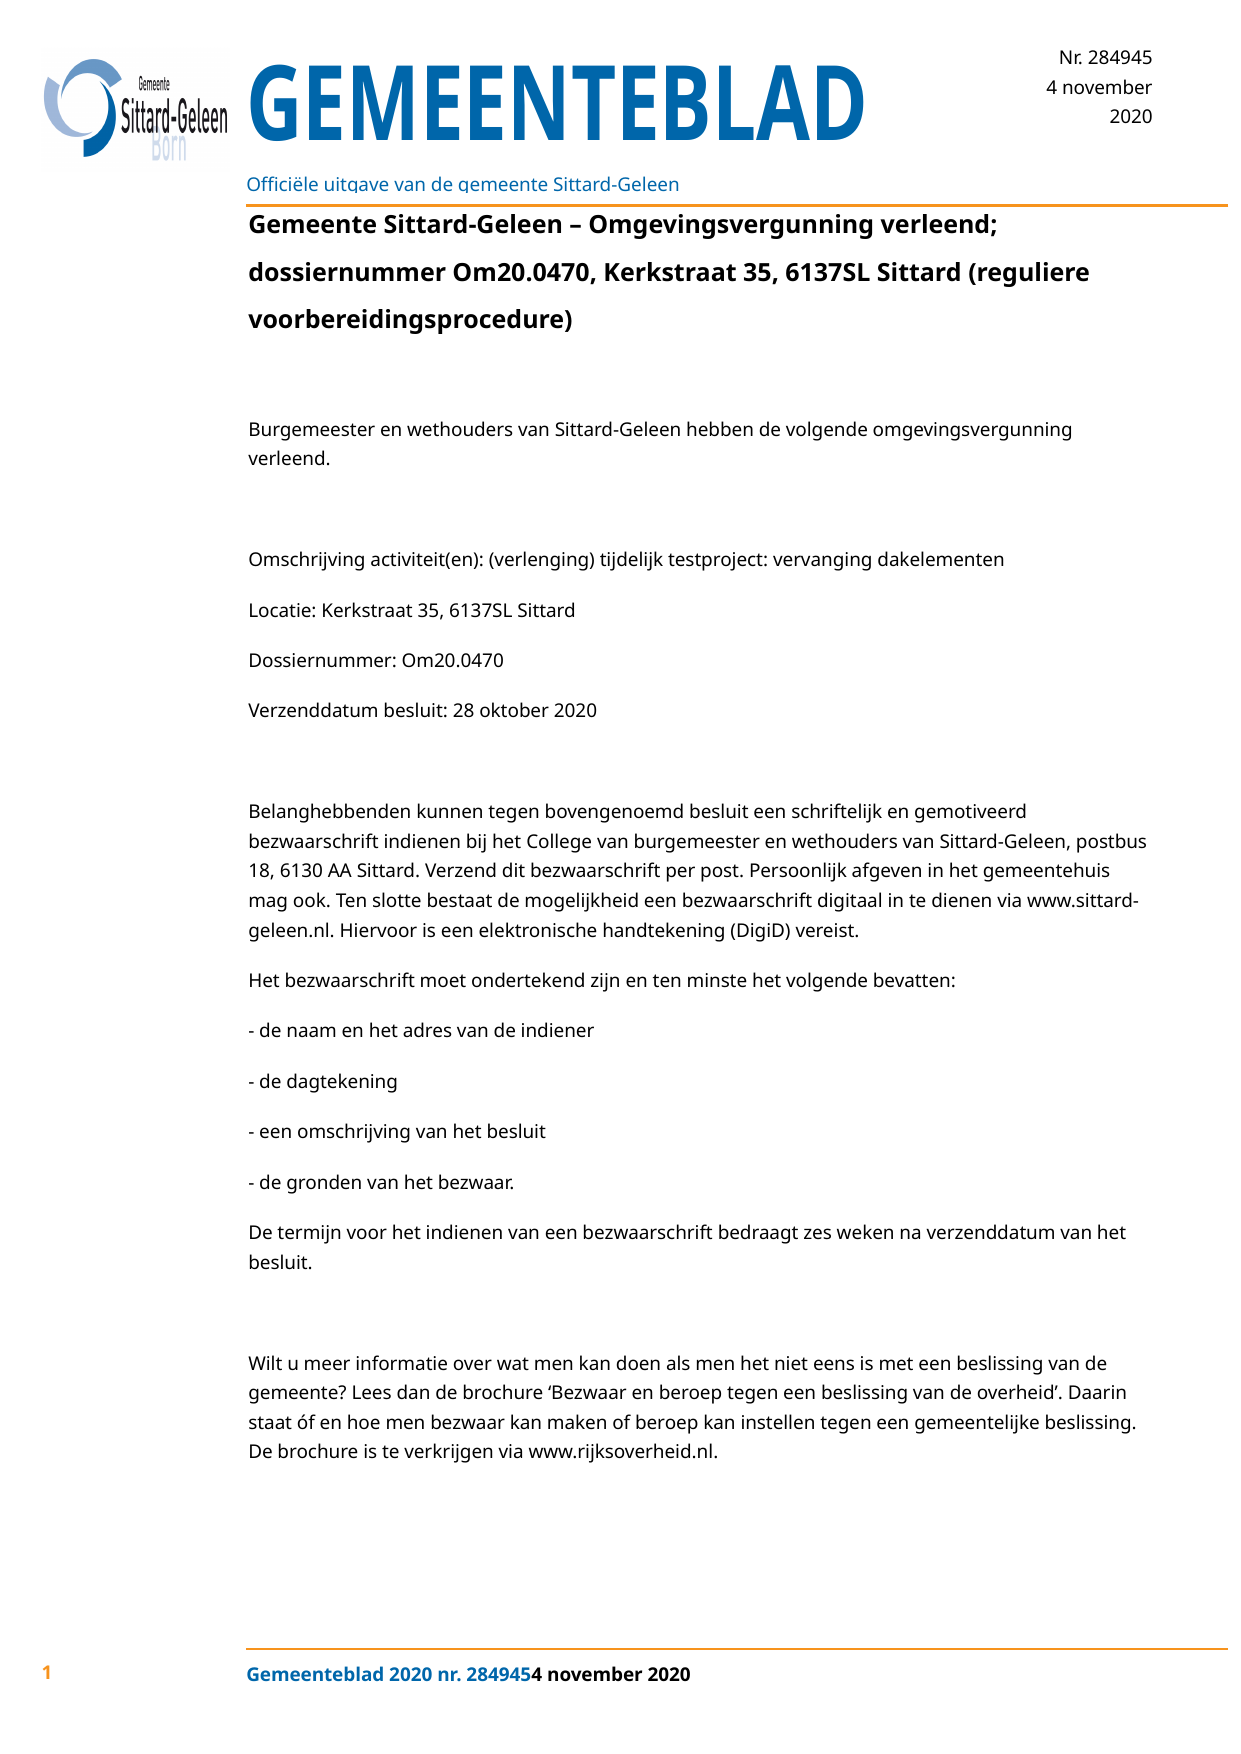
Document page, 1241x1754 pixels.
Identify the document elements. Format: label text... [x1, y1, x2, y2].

text - de dagtekening [248, 1068, 1152, 1094]
text - de naam en het adres van de indiener [248, 1018, 1152, 1043]
text Belanghebbenden kunnen tegen bovengenoemd besluit een schriftelijk en gemotiveerd bezwaarschrift indienen bij het College van burgemeester en wethouders van Sittard-Geleen, postbus 18, 6130 AA Sittard. Verzend dit bezwaarschrift per post. Persoonlijk afgeven in het gemeentehuis mag ook. Ten slotte bestaat de mogelijkheid een bezwaarschrift digitaal in te dienen via www.sittard-geleen.nl. Hiervoor is een elektronische handtekening (DigiD) vereist. [248, 798, 1152, 942]
text Burgemeester en wethouders van Sittard-Geleen hebben de volgende omgevingsvergunning verleend. [248, 416, 1152, 471]
text Verzenddatum besluit: 28 oktober 2020 [248, 698, 1152, 723]
text Dossiernummer: Om20.0470 [248, 647, 1152, 673]
text Omschrijving activiteit(en): (verlenging) tijdelijk testproject: vervanging dakelementen [248, 546, 1152, 572]
text Gemeente Sittard-Geleen – Omgevingsvergunning verleend; dossiernummer Om20.0470, Kerkstraat 35, 6137SL Sittard (reguliere voorbereidingsprocedure) [248, 207, 1152, 336]
text Het bezwaarschrift moet ondertekend zijn en ten minste het volgende bevatten: [248, 967, 1152, 993]
text Locatie: Kerkstraat 35, 6137SL Sittard [248, 597, 1152, 622]
picture [41, 47, 231, 172]
text De termijn voor het indienen van een bezwaarschrift bedraagt zes weken na verzenddatum van het besluit. [248, 1219, 1152, 1274]
text - de gronden van het bezwaar. [248, 1169, 1152, 1194]
text - een omschrijving van het besluit [248, 1118, 1152, 1144]
text Wilt u meer informatie over wat men kan doen als men het niet eens is met een beslissing van de gemeente? Lees dan de brochure ‘Bezwaar en beroep tegen een beslissing van de overheid’. Daarin staat óf en hoe men bezwaar kan maken of beroep kan instellen tegen een gemeentelijke beslissing. De brochure is te verkrijgen via www.rijksoverheid.nl. [248, 1350, 1152, 1464]
